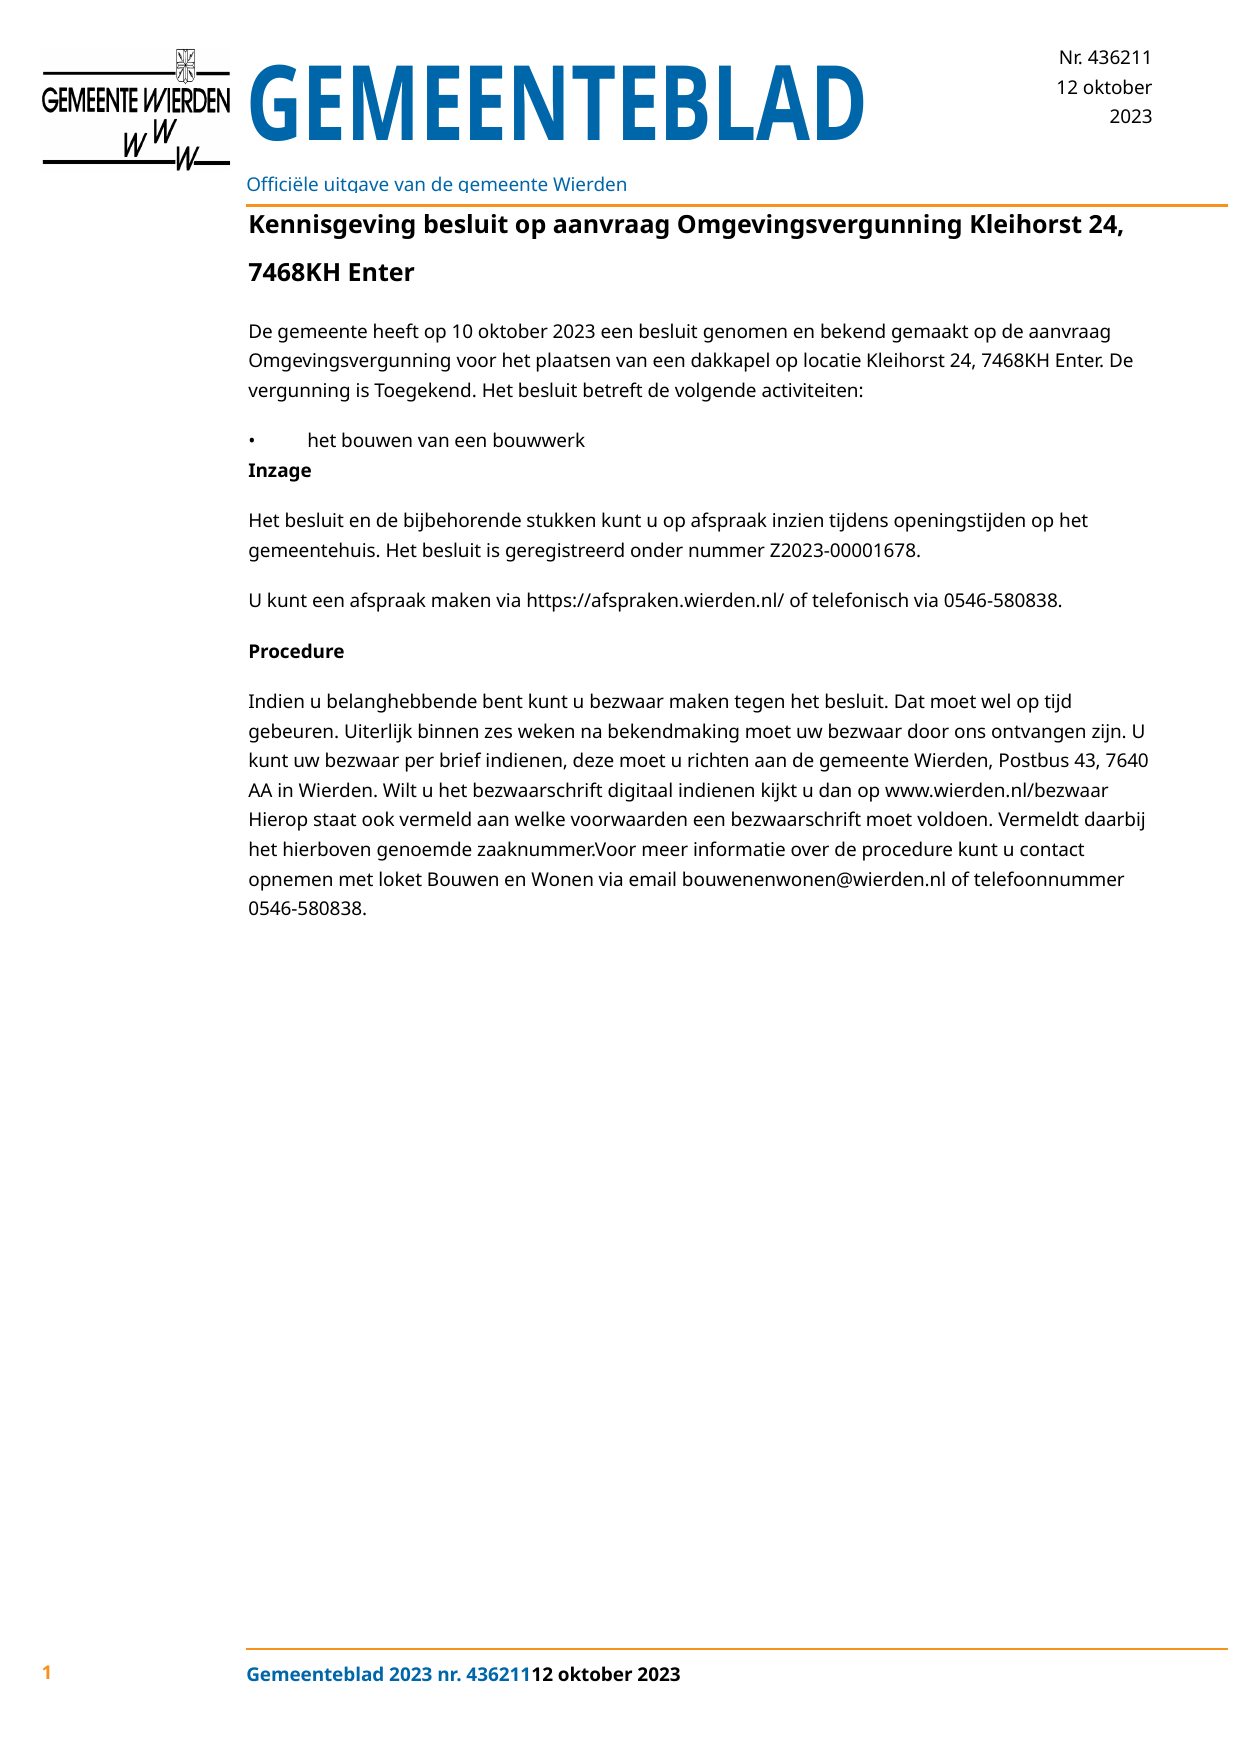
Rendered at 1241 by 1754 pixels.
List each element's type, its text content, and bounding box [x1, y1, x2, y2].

list het bouwen van een bouwwerk [248, 427, 1152, 453]
text Het besluit en de bijbehorende stukken kunt u op afspraak inzien tijdens openingstijden op het gemeentehuis. Het besluit is geregistreerd onder nummer Z2023-00001678. [248, 507, 1152, 563]
picture [41, 47, 231, 172]
text Indien u belanghebbende bent kunt u bezwaar maken tegen het besluit. Dat moet wel op tijd gebeuren. Uiterlijk binnen zes weken na bekendmaking moet uw bezwaar door ons ontvangen zijn. U kunt uw bezwaar per brief indienen, deze moet u richten aan de gemeente Wierden, Postbus 43, 7640 AA in Wierden. Wilt u het bezwaarschrift digitaal indienen kijkt u dan op www.wierden.nl/bezwaar Hierop staat ook vermeld aan welke voorwaarden een bezwaarschrift moet voldoen. Vermeldt daarbij het hierboven genoemde zaaknummer.Voor meer informatie over de procedure kunt u contact opnemen met loket Bouwen en Wonen via email bouwenenwonen@wierden.nl of telefoonnummer 0546-580838. [248, 688, 1152, 921]
text U kunt een afspraak maken via https://afspraken.wierden.nl/ of telefonisch via 0546-580838. [248, 587, 1152, 613]
text Procedure [248, 638, 1152, 664]
text Kennisgeving besluit op aanvraag Omgevingsvergunning Kleihorst 24, 7468KH Enter [248, 207, 1152, 288]
text De gemeente heeft op 10 oktober 2023 een besluit genomen en bekend gemaakt op de aanvraag Omgevingsvergunning voor het plaatsen van een dakkapel op locatie Kleihorst 24, 7468KH Enter. De vergunning is Toegekend. Het besluit betreft de volgende activiteiten: [248, 318, 1152, 403]
text Inzage [248, 457, 1152, 483]
